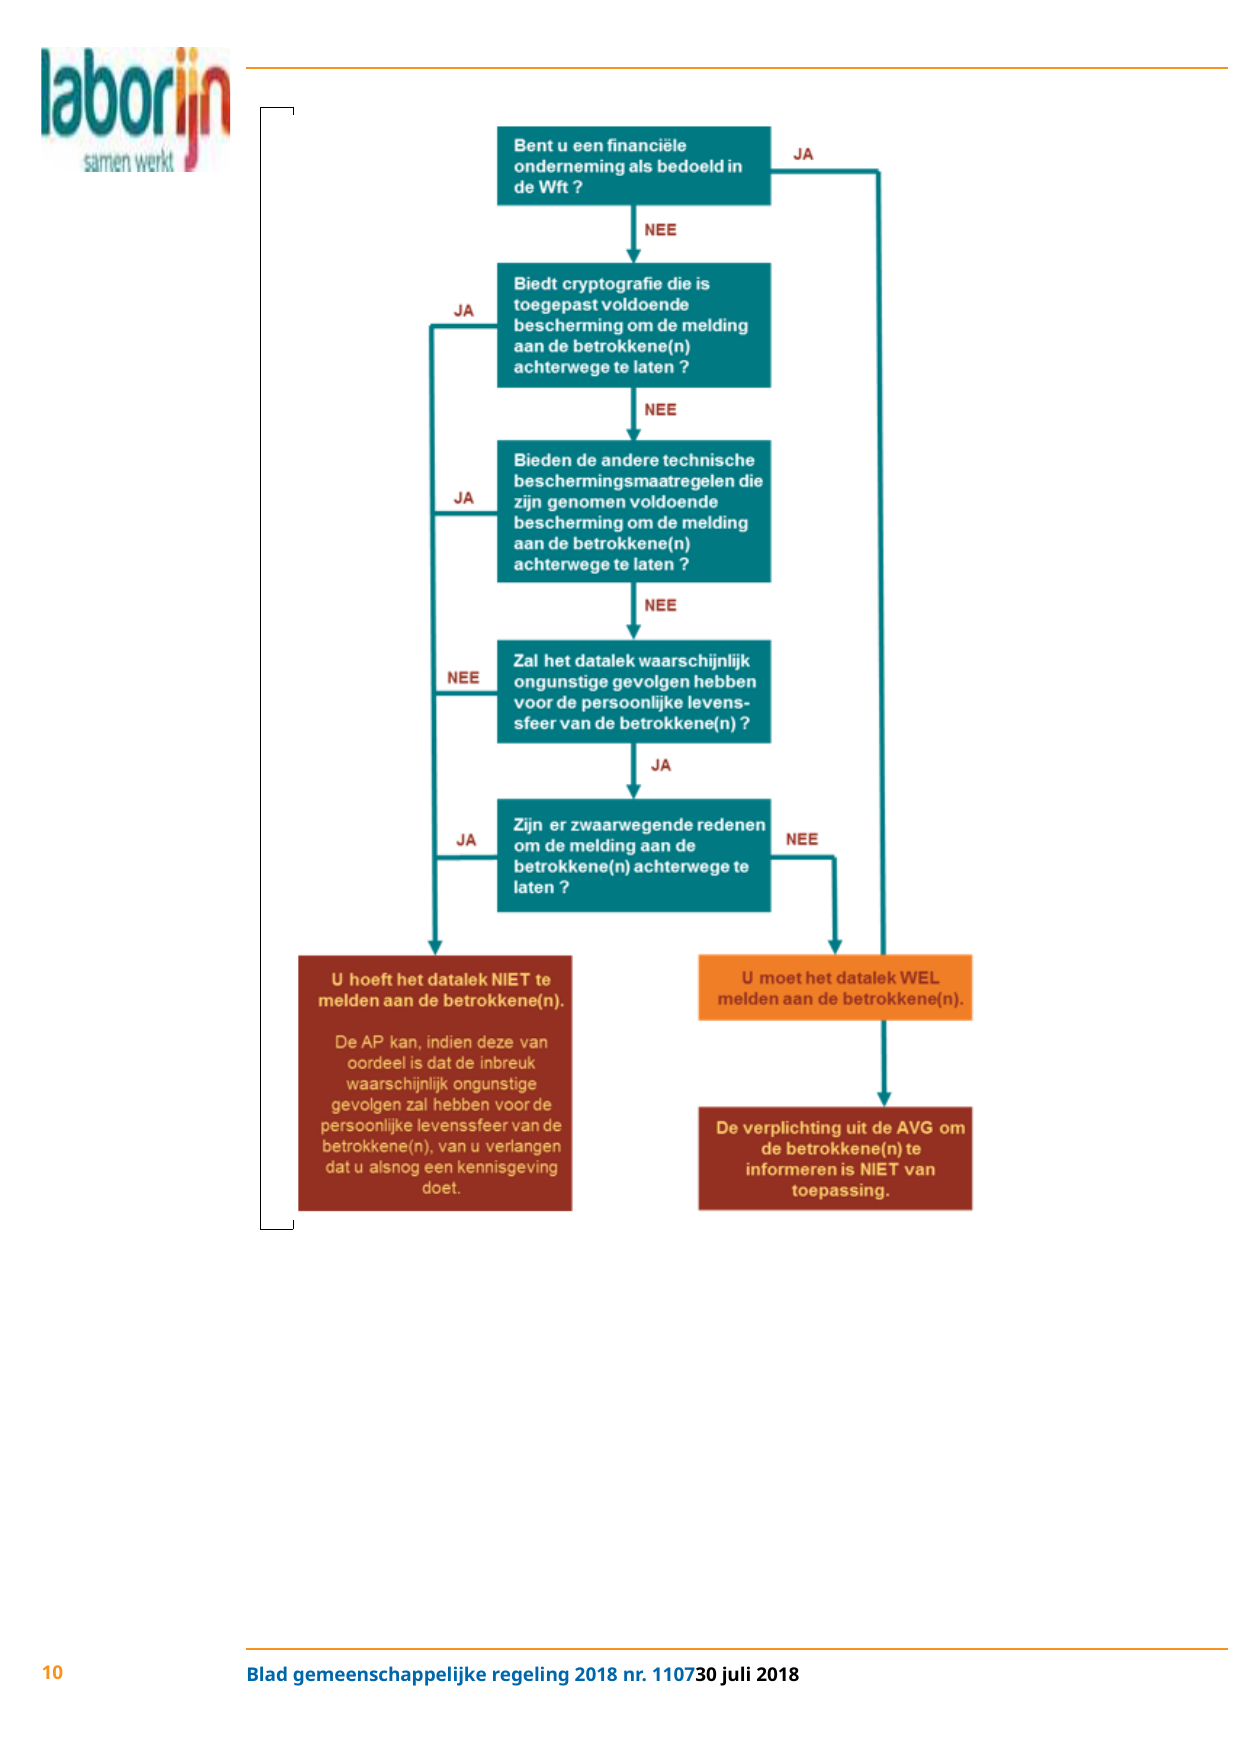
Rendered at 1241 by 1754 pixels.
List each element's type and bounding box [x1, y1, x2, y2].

picture [41, 47, 231, 172]
picture [268, 115, 978, 1220]
